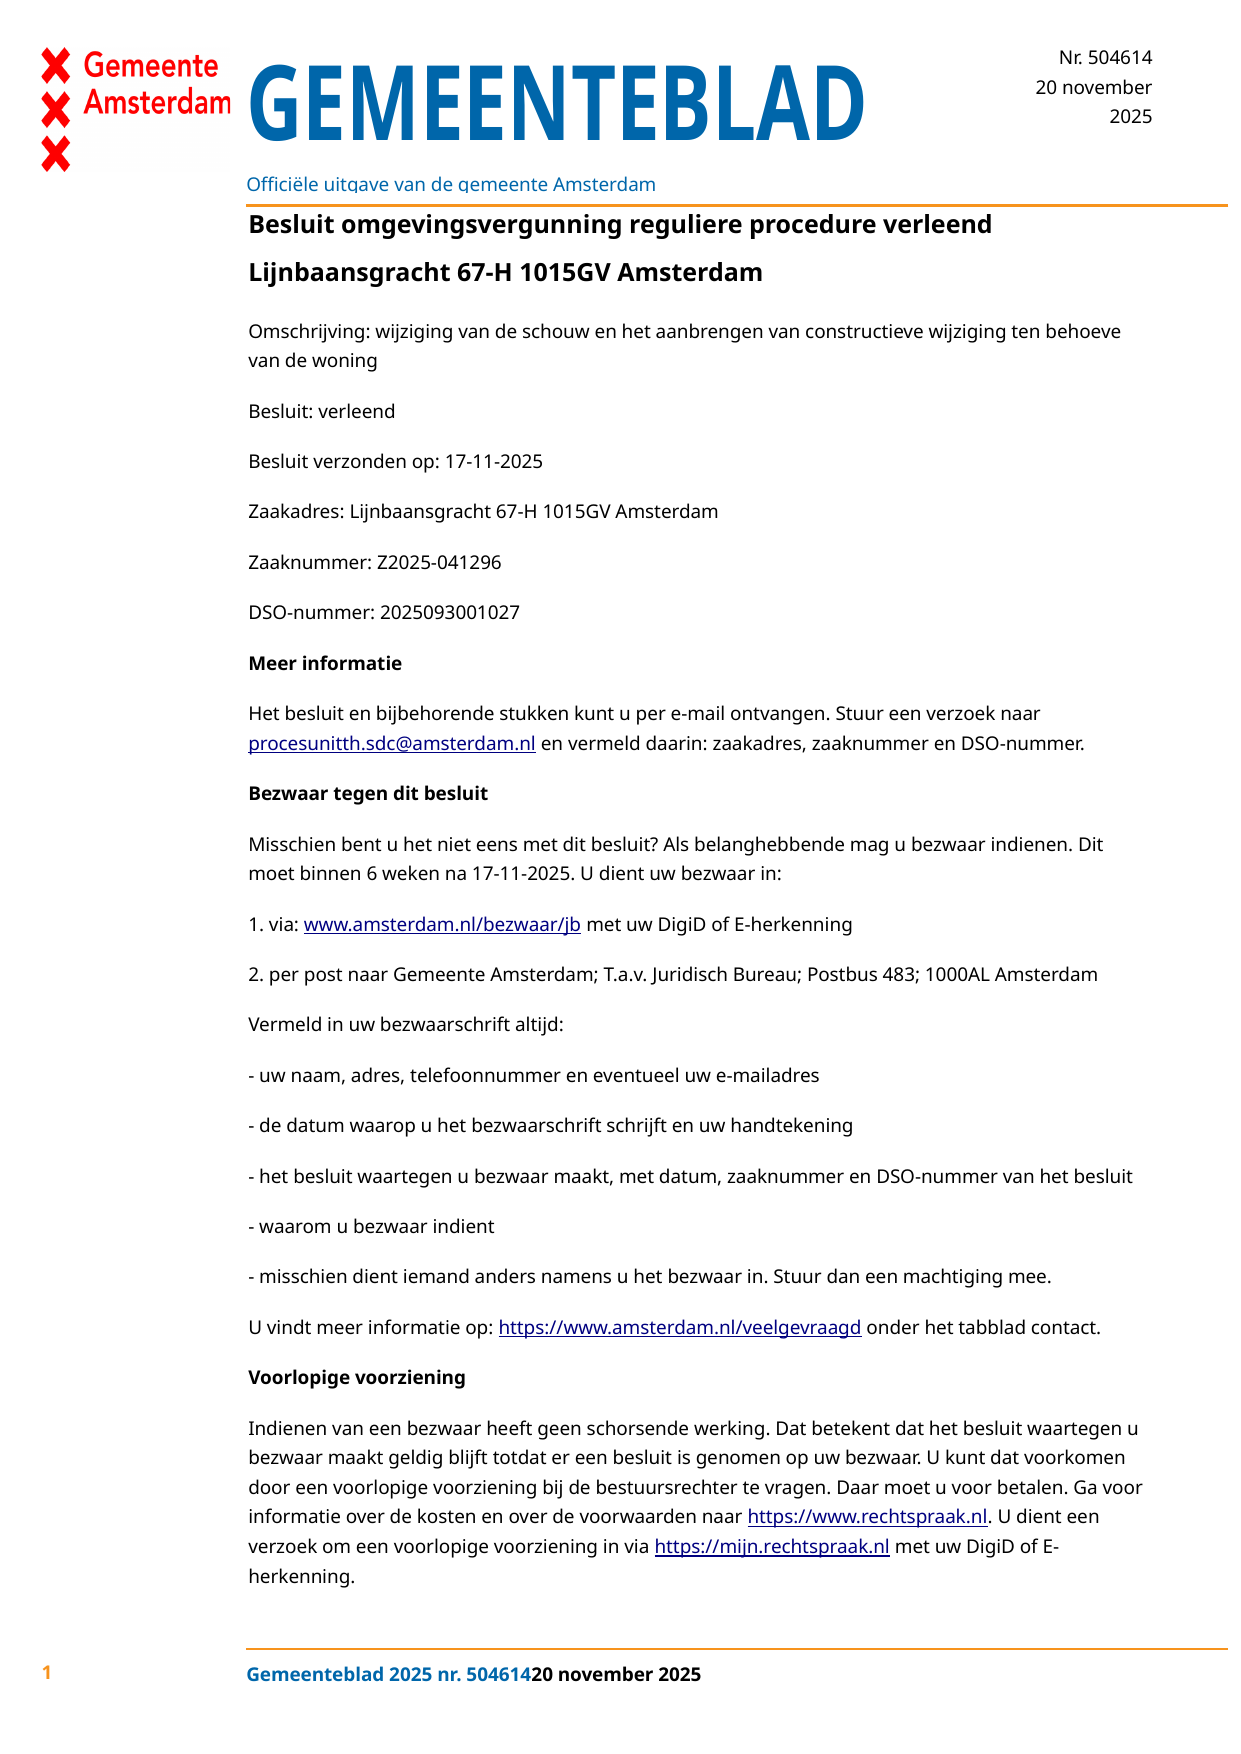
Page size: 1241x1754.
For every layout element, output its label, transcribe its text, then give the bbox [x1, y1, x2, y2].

text 1. via: www.amsterdam.nl/bezwaar/jb met uw DigiD of E-herkenning [248, 911, 1152, 937]
text Besluit omgevingsvergunning reguliere procedure verleend Lijnbaansgracht 67-H 1015GV Amsterdam [248, 207, 1152, 288]
text Besluit: verleend [248, 398, 1152, 424]
text Zaakadres: Lijnbaansgracht 67-H 1015GV Amsterdam [248, 499, 1152, 524]
text Voorlopige voorziening [248, 1364, 1152, 1390]
text - waarom u bezwaar indient [248, 1213, 1152, 1239]
text Meer informatie [248, 650, 1152, 676]
text Zaaknummer: Z2025-041296 [248, 549, 1152, 575]
text DSO-nummer: 2025093001027 [248, 599, 1152, 625]
text - misschien dient iemand anders namens u het bezwaar in. Stuur dan een machtiging mee. [248, 1264, 1152, 1289]
text Misschien bent u het niet eens met dit besluit? Als belanghebbende mag u bezwaar indienen. Dit moet binnen 6 weken na 17-11-2025. U dient uw bezwaar in: [248, 831, 1152, 886]
text - de datum waarop u het bezwaarschrift schrijft en uw handtekening [248, 1112, 1152, 1138]
text Indienen van een bezwaar heeft geen schorsende werking. Dat betekent dat het besluit waartegen u bezwaar maakt geldig blijft totdat er een besluit is genomen op uw bezwaar. U kunt dat voorkomen door een voorlopige voorziening bij de bestuursrechter te vragen. Daar moet u voor betalen. Ga voor informatie over de kosten en over de voorwaarden naar https://www.rechtspraak.nl. U dient een verzoek om een voorlopige voorziening in via https://mijn.rechtspraak.nl met uw DigiD of E-herkenning. [248, 1415, 1152, 1589]
text U vindt meer informatie op: https://www.amsterdam.nl/veelgevraagd onder het tabblad contact. [248, 1314, 1152, 1340]
text Het besluit en bijbehorende stukken kunt u per e-mail ontvangen. Stuur een verzoek naar procesunitth.sdc@amsterdam.nl en vermeld daarin: zaakadres, zaaknummer en DSO-nummer. [248, 700, 1152, 756]
text 2. per post naar Gemeente Amsterdam; T.a.v. Juridisch Bureau; Postbus 483; 1000AL Amsterdam [248, 961, 1152, 987]
picture [41, 47, 231, 172]
text Bezwaar tegen dit besluit [248, 780, 1152, 806]
text - uw naam, adres, telefoonnummer en eventueel uw e-mailadres [248, 1062, 1152, 1088]
text - het besluit waartegen u bezwaar maakt, met datum, zaaknummer en DSO-nummer van het besluit [248, 1163, 1152, 1189]
text Vermeld in uw bezwaarschrift altijd: [248, 1012, 1152, 1037]
text Besluit verzonden op: 17-11-2025 [248, 448, 1152, 474]
text Omschrijving: wijziging van de schouw en het aanbrengen van constructieve wijziging ten behoeve van de woning [248, 318, 1152, 373]
